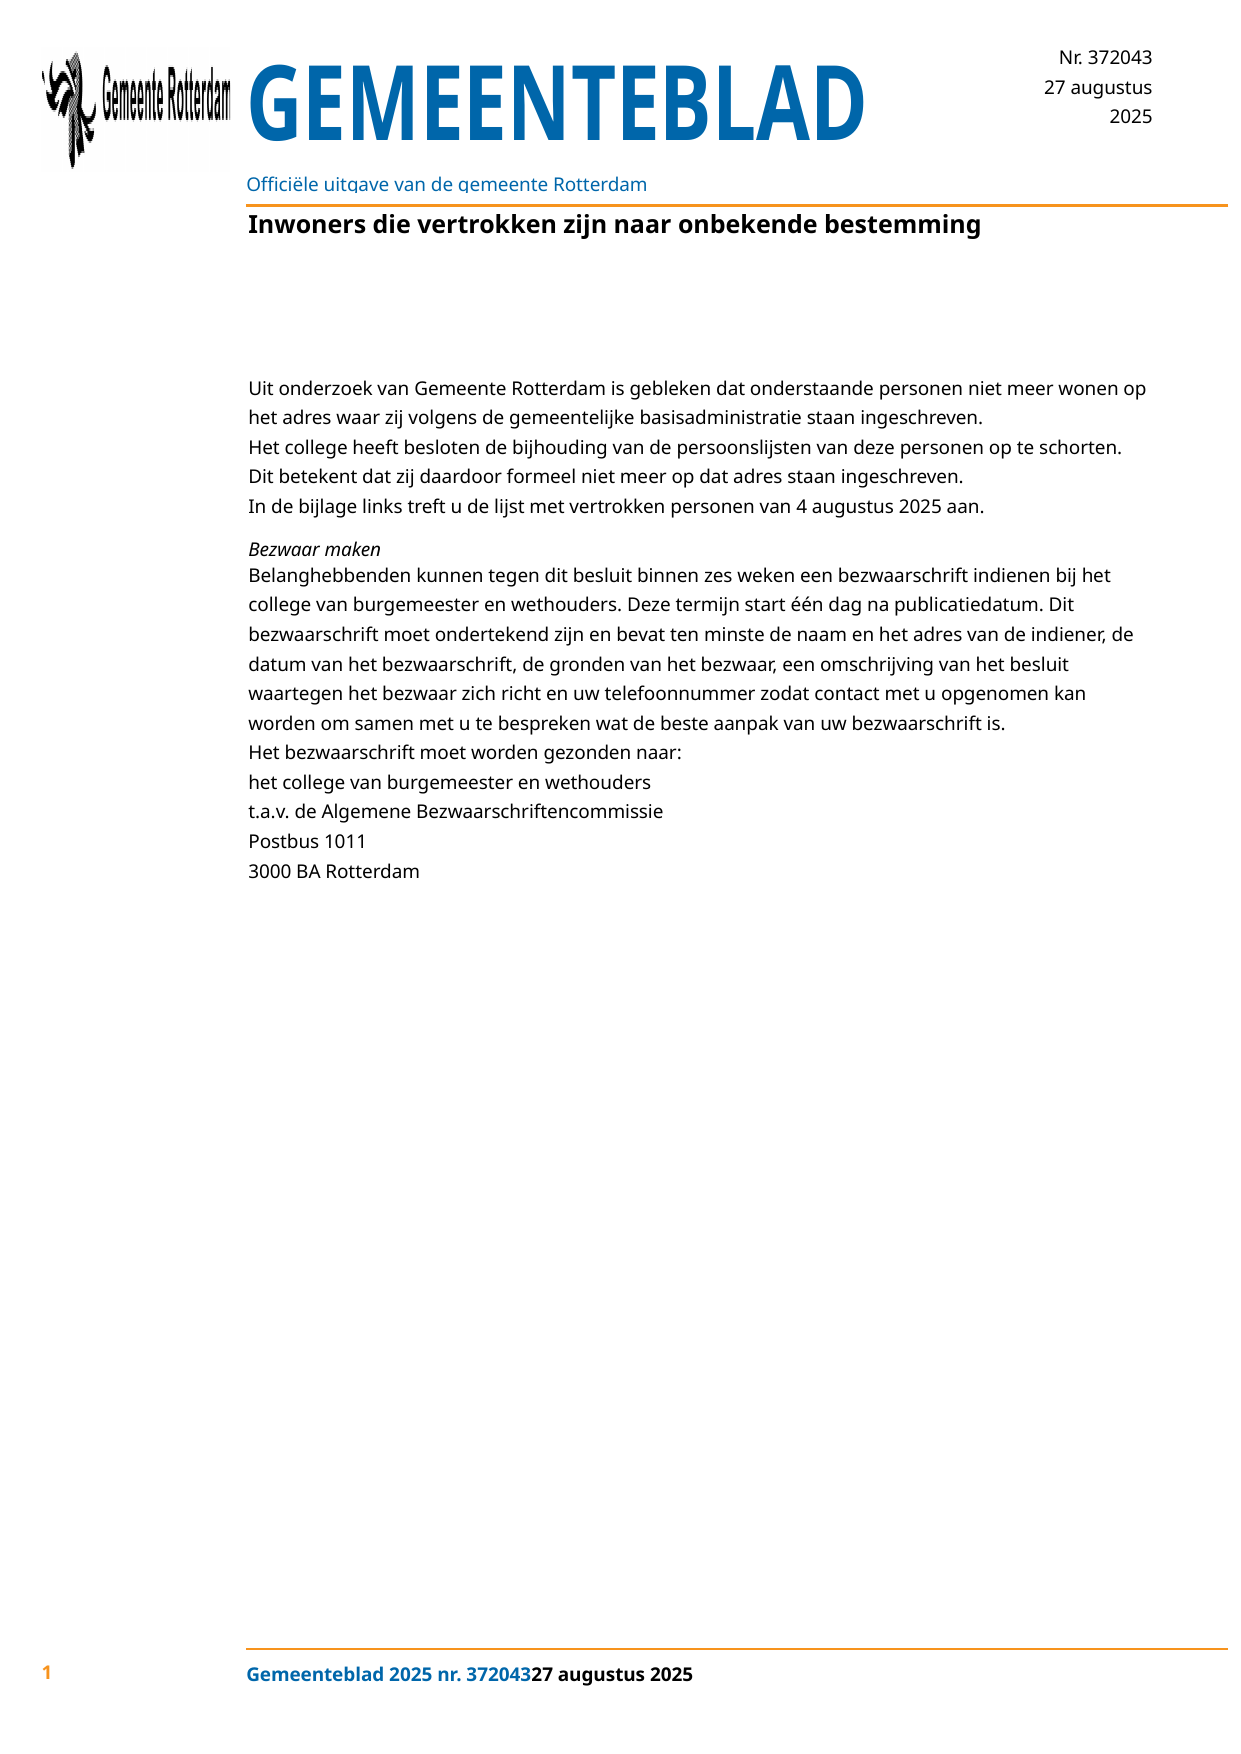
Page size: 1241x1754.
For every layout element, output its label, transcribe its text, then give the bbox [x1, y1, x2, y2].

text In de bijlage links treft u de lijst met vertrokken personen van 4 augustus 2025 aan. [248, 493, 1152, 519]
text Belanghebbenden kunnen tegen dit besluit binnen zes weken een bezwaarschrift indienen bij het college van burgemeester en wethouders. Deze termijn start één dag na publicatiedatum. Dit bezwaarschrift moet ondertekend zijn en bevat ten minste de naam en het adres van de indiener, de datum van het bezwaarschrift, de gronden van het bezwaar, een omschrijving van het besluit waartegen het bezwaar zich richt en uw telefoonnummer zodat contact met u opgenomen kan worden om samen met u te bespreken wat de beste aanpak van uw bezwaarschrift is. [248, 562, 1152, 736]
text Bezwaar maken [248, 536, 1152, 562]
picture [41, 47, 231, 172]
text Het bezwaarschrift moet worden gezonden naar: [248, 739, 1152, 765]
text Het college heeft besloten de bijhouding van de persoonslijsten van deze personen op te schorten. Dit betekent dat zij daardoor formeel niet meer op dat adres staan ingeschreven. [248, 434, 1152, 489]
text t.a.v. de Algemene Bezwaarschriftencommissie [248, 799, 1152, 824]
text Inwoners die vertrokken zijn naar onbekende bestemming [248, 207, 1152, 241]
text 3000 BA Rotterdam [248, 858, 1152, 884]
text Uit onderzoek van Gemeente Rotterdam is gebleken dat onderstaande personen niet meer wonen op het adres waar zij volgens de gemeentelijke basisadministratie staan ingeschreven. [248, 375, 1152, 430]
text het college van burgemeester en wethouders [248, 769, 1152, 795]
text Postbus 1011 [248, 828, 1152, 854]
